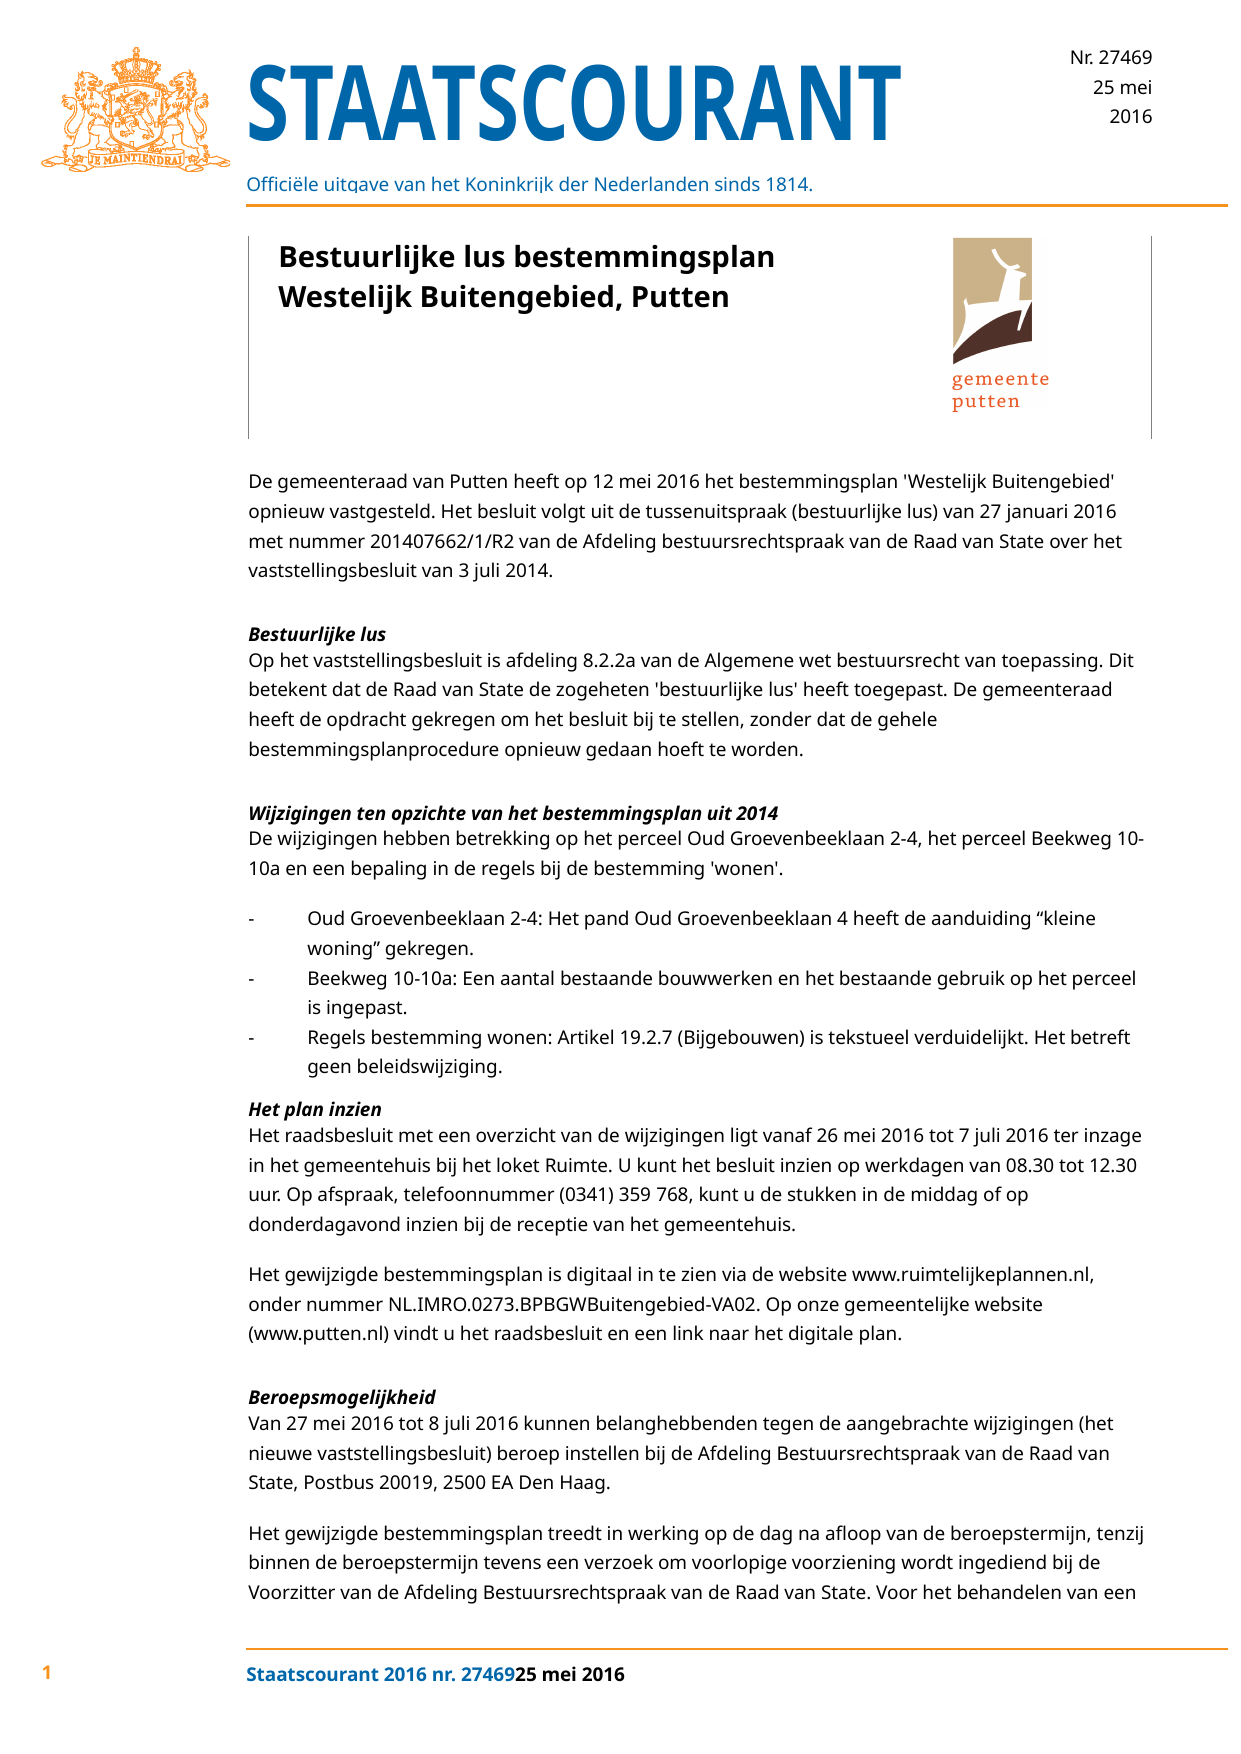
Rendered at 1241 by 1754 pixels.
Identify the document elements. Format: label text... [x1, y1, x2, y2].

text Bestuurlijke lus [248, 621, 1152, 647]
text Het gewijzigde bestemmingsplan treedt in werking op de dag na afloop van de beroepstermijn, tenzij binnen de beroepstermijn tevens een verzoek om voorlopige voorziening wordt ingediend bij de Voorzitter van de Afdeling Bestuursrechtspraak van de Raad van State. Voor het behandelen van een [248, 1520, 1152, 1605]
text Wijzigingen ten opzichte van het bestemmingsplan uit 2014 [248, 800, 1152, 826]
text Het gewijzigde bestemmingsplan is digitaal in te zien via de website www.ruimtelijkeplannen.nl, onder nummer NL.IMRO.0273.BPBGWBuitengebied-VA02. Op onze gemeentelijke website (www.putten.nl) vindt u het raadsbesluit en een link naar het digitale plan. [248, 1261, 1152, 1346]
table_header Bestuurlijke lus bestemmingsplan Westelijk Buitengebied, Putten [249, 236, 850, 439]
text De gemeenteraad van Putten heeft op 12 mei 2016 het bestemmingsplan 'Westelijk Buitengebied' opnieuw vastgesteld. Het besluit volgt uit de tussenuitspraak (bestuurlijke lus) van 27 januari 2016 met nummer 201407662/1/R2 van de Afdeling bestuursrechtspraak van de Raad van State over het vaststellingsbesluit van 3 juli 2014. [248, 469, 1152, 583]
picture [41, 47, 231, 172]
text Het raadsbesluit met een overzicht van de wijzigingen ligt vanaf 26 mei 2016 tot 7 juli 2016 ter inzage in het gemeentehuis bij het loket Ruimte. U kunt het besluit inzien op werkdagen van 08.30 tot 12.30 uur. Op afspraak, telefoonnummer (0341) 359 768, kunt u de stukken in de middag of op donderdagavond inzien bij de receptie van het gemeentehuis. [248, 1122, 1152, 1237]
text Beroepsmogelijkheid [248, 1384, 1152, 1410]
text Van 27 mei 2016 tot 8 juli 2016 kunnen belanghebbenden tegen de aangebrachte wijzigingen (het nieuwe vaststellingsbesluit) beroep instellen bij de Afdeling Bestuursrechtspraak van de Raad van State, Postbus 20019, 2500 EA Den Haag. [248, 1410, 1152, 1495]
table_header [1050, 236, 1151, 413]
text Het plan inzien [248, 1097, 1152, 1122]
text Op het vaststellingsbesluit is afdeling 8.2.2a van de Algemene wet bestuursrecht van toepassing. Dit betekent dat de Raad van State de zogeheten 'bestuurlijke lus' heeft toegepast. De gemeenteraad heeft de opdracht gekregen om het besluit bij te stellen, zonder dat de gehele bestemmingsplanprocedure opnieuw gedaan hoeft te worden. [248, 647, 1152, 762]
picture [951, 236, 1050, 414]
list Oud Groevenbeeklaan 2-4: Het pand Oud Groevenbeeklaan 4 heeft de aanduiding “kleine woning” gekregen. [248, 906, 1152, 961]
text De wijzigingen hebben betrekking op het perceel Oud Groevenbeeklaan 2-4, het perceel Beekweg 10-10a en een bepaling in de regels bij de bestemming 'wonen'. [248, 826, 1152, 881]
table_header [850, 236, 951, 413]
list Regels bestemming wonen: Artikel 19.2.7 (Bijgebouwen) is tekstueel verduidelijkt. Het betreft geen beleidswijziging. [248, 1024, 1152, 1079]
table_header [850, 414, 1151, 439]
list Beekweg 10-10a: Een aantal bestaande bouwwerken en het bestaande gebruik op het perceel is ingepast. [248, 965, 1152, 1020]
